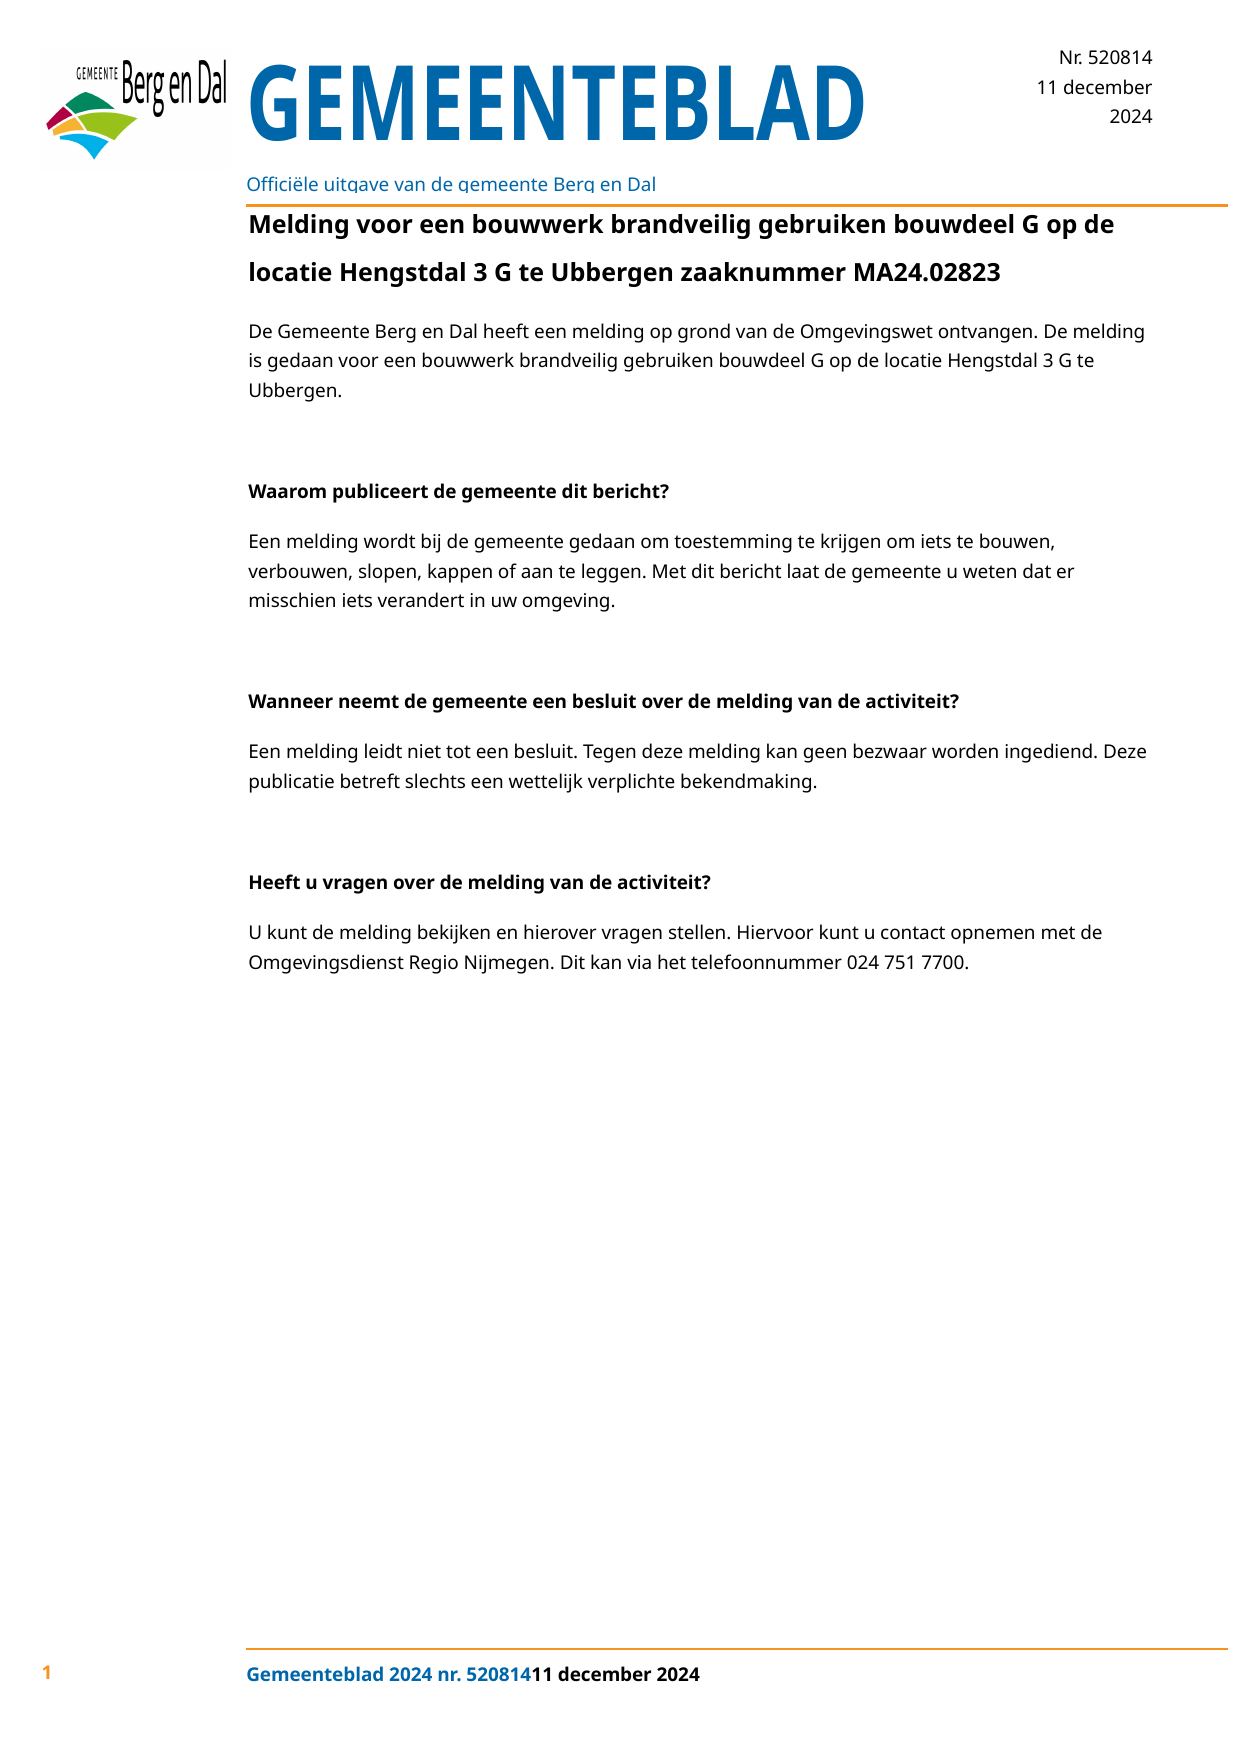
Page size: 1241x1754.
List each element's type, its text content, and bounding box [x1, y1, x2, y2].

text Waarom publiceert de gemeente dit bericht? [248, 478, 1152, 504]
text Een melding wordt bij de gemeente gedaan om toestemming te krijgen om iets te bouwen, verbouwen, slopen, kappen of aan te leggen. Met dit bericht laat de gemeente u weten dat er misschien iets verandert in uw omgeving. [248, 528, 1152, 613]
picture [41, 47, 231, 172]
text U kunt de melding bekijken en hierover vragen stellen. Hiervoor kunt u contact opnemen met de Omgevingsdienst Regio Nijmegen. Dit kan via het telefoonnummer 024 751 7700. [248, 919, 1152, 975]
text De Gemeente Berg en Dal heeft een melding op grond van de Omgevingswet ontvangen. De melding is gedaan voor een bouwwerk brandveilig gebruiken bouwdeel G op de locatie Hengstdal 3 G te Ubbergen. [248, 318, 1152, 403]
text Een melding leidt niet tot een besluit. Tegen deze melding kan geen bezwaar worden ingediend. Deze publicatie betreft slechts een wettelijk verplichte bekendmaking. [248, 739, 1152, 794]
text Wanneer neemt de gemeente een besluit over de melding van de activiteit? [248, 688, 1152, 714]
text Melding voor een bouwwerk brandveilig gebruiken bouwdeel G op de locatie Hengstdal 3 G te Ubbergen zaaknummer MA24.02823 [248, 207, 1152, 288]
text Heeft u vragen over de melding van de activiteit? [248, 869, 1152, 895]
